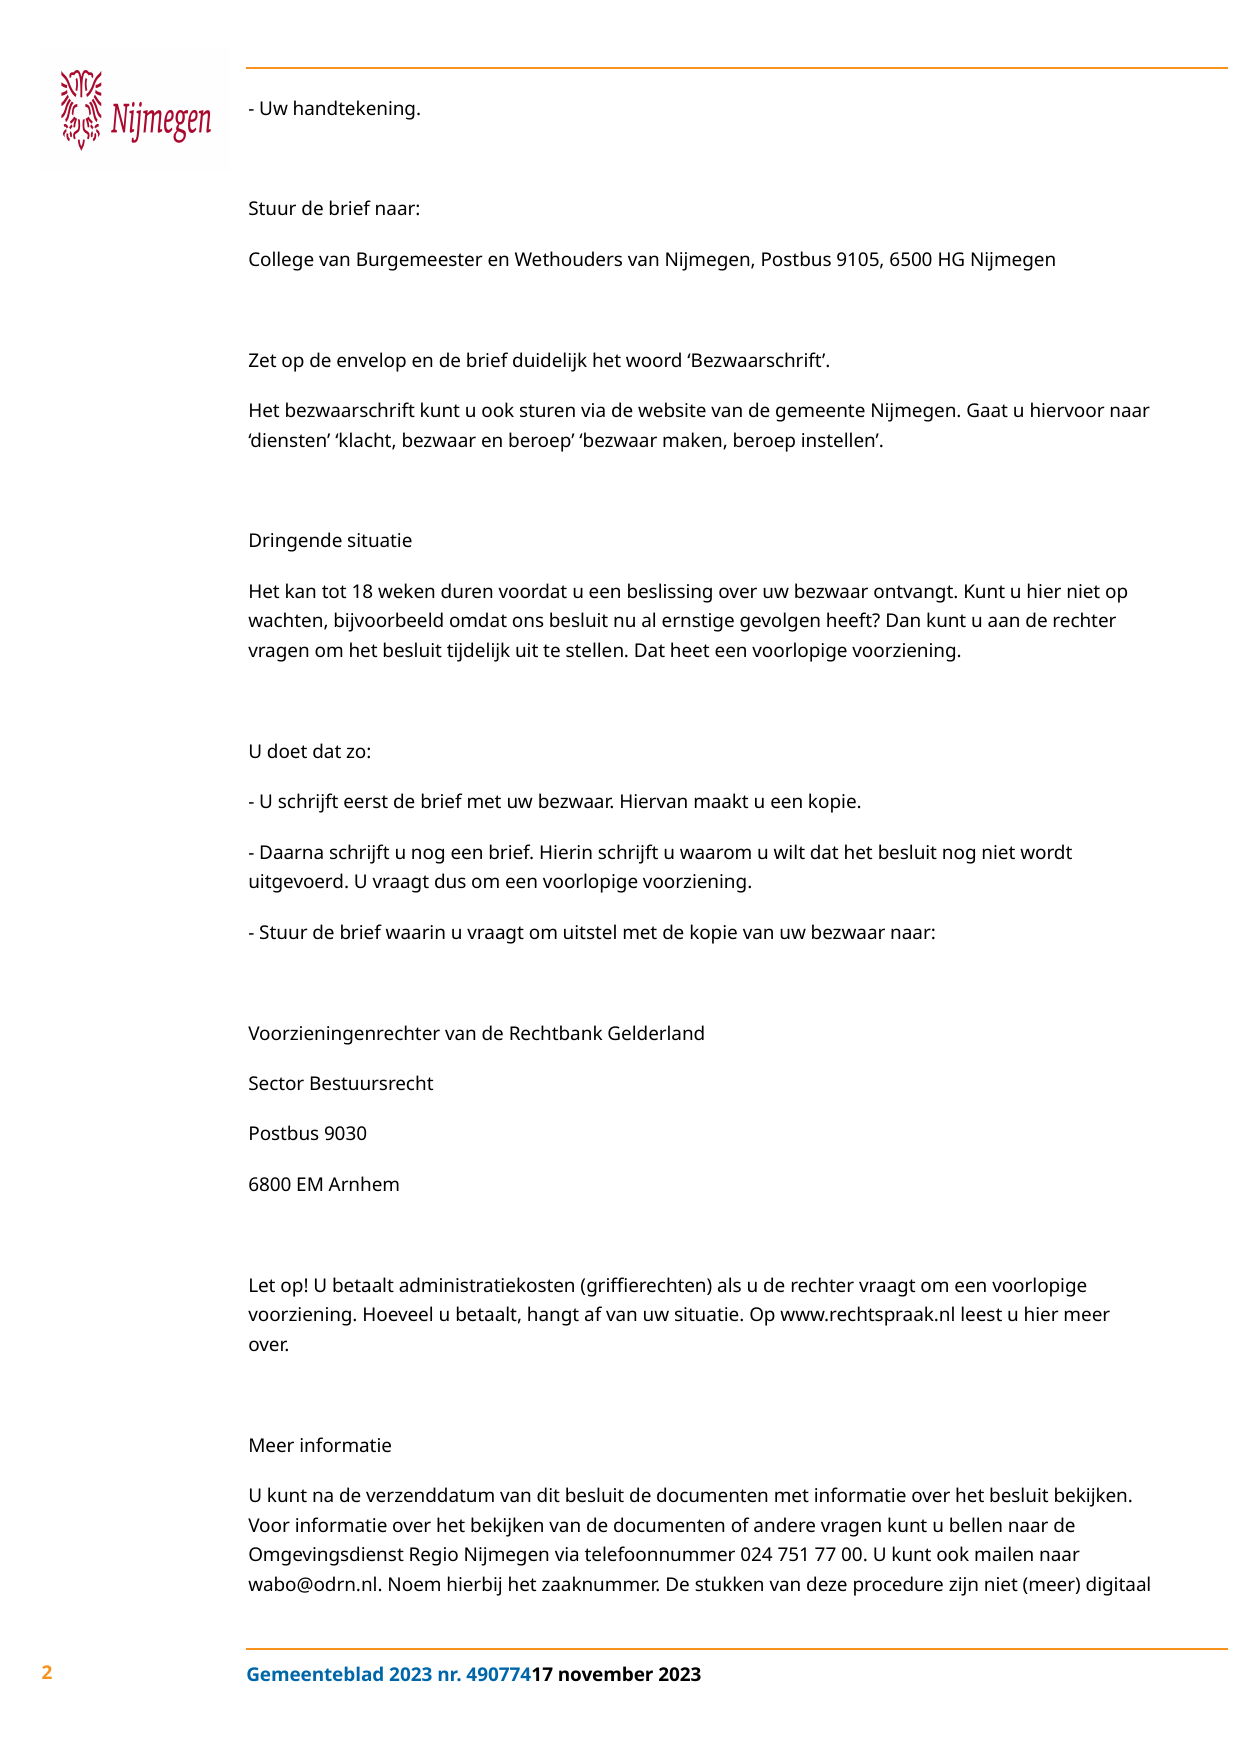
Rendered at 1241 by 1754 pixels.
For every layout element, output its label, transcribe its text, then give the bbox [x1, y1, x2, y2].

text Dringende situatie [248, 528, 1152, 553]
text - U schrijft eerst de brief met uw bezwaar. Hiervan maakt u een kopie. [248, 788, 1152, 814]
text College van Burgemeester en Wethouders van Nijmegen, Postbus 9105, 6500 HG Nijmegen [248, 246, 1152, 272]
text Postbus 9030 [248, 1121, 1152, 1146]
text U doet dat zo: [248, 738, 1152, 764]
text Stuur de brief naar: [248, 196, 1152, 221]
text Het kan tot 18 weken duren voordat u een beslissing over uw bezwaar ontvangt. Kunt u hier niet op wachten, bijvoorbeeld omdat ons besluit nu al ernstige gevolgen heeft? Dan kunt u aan de rechter vragen om het besluit tijdelijk uit te stellen. Dat heet een voorlopige voorziening. [248, 578, 1152, 663]
text Zet op de envelop en de brief duidelijk het woord ‘Bezwaarschrift’. [248, 347, 1152, 373]
text Meer informatie [248, 1432, 1152, 1458]
text - Uw handtekening. [248, 95, 1152, 121]
text - Stuur de brief waarin u vraagt om uitstel met de kopie van uw bezwaar naar: [248, 919, 1152, 945]
text Let op! U betaalt administratiekosten (griffierechten) als u de rechter vraagt om een voorlopige voorziening. Hoeveel u betaalt, hangt af van uw situatie. Op www.rechtspraak.nl leest u hier meer over. [248, 1272, 1152, 1357]
text 6800 EM Arnhem [248, 1171, 1152, 1197]
text - Daarna schrijft u nog een brief. Hierin schrijft u waarom u wilt dat het besluit nog niet wordt uitgevoerd. U vraagt dus om een voorlopige voorziening. [248, 839, 1152, 894]
text Voorzieningenrechter van de Rechtbank Gelderland [248, 1020, 1152, 1046]
text Het bezwaarschrift kunt u ook sturen via de website van de gemeente Nijmegen. Gaat u hiervoor naar ‘diensten’ ‘klacht, bezwaar en beroep’ ‘bezwaar maken, beroep instellen’. [248, 397, 1152, 453]
text Sector Bestuursrecht [248, 1070, 1152, 1096]
picture [41, 47, 231, 172]
text U kunt na de verzenddatum van dit besluit de documenten met informatie over het besluit bekijken. Voor informatie over het bekijken van de documenten of andere vragen kunt u bellen naar de Omgevingsdienst Regio Nijmegen via telefoonnummer 024 751 77 00. U kunt ook mailen naar wabo@odrn.nl. Noem hierbij het zaaknummer. De stukken van deze procedure zijn niet (meer) digitaal [248, 1482, 1152, 1597]
